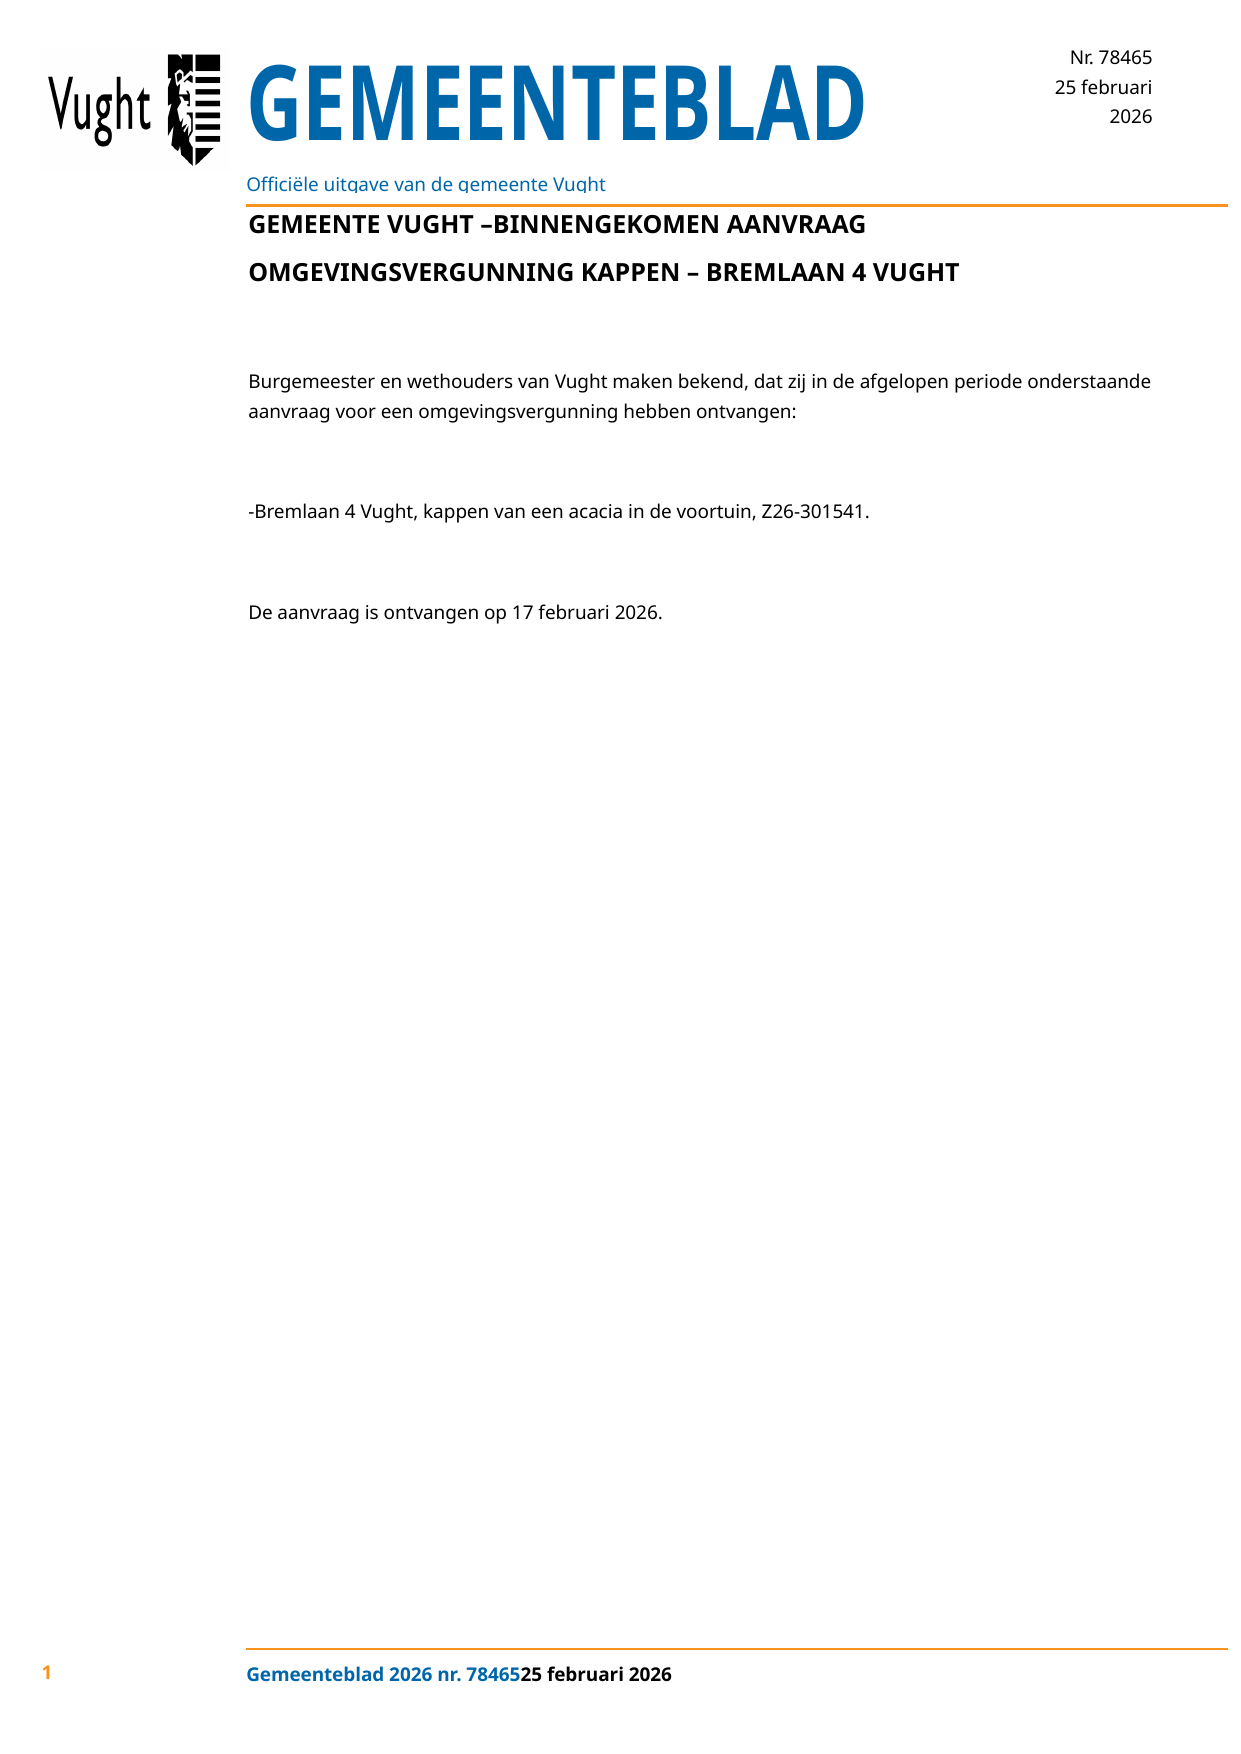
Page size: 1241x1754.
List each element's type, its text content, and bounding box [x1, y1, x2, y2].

text De aanvraag is ontvangen op 17 februari 2026. [248, 599, 1152, 625]
text GEMEENTE VUGHT –BINNENGEKOMEN AANVRAAG OMGEVINGSVERGUNNING KAPPEN – BREMLAAN 4 VUGHT [248, 207, 1152, 288]
text Burgemeester en wethouders van Vught maken bekend, dat zij in de afgelopen periode onderstaande aanvraag voor een omgevingsvergunning hebben ontvangen: [248, 368, 1152, 424]
text -Bremlaan 4 Vught, kappen van een acacia in de voortuin, Z26-301541. [248, 499, 1152, 524]
picture [41, 47, 231, 172]
